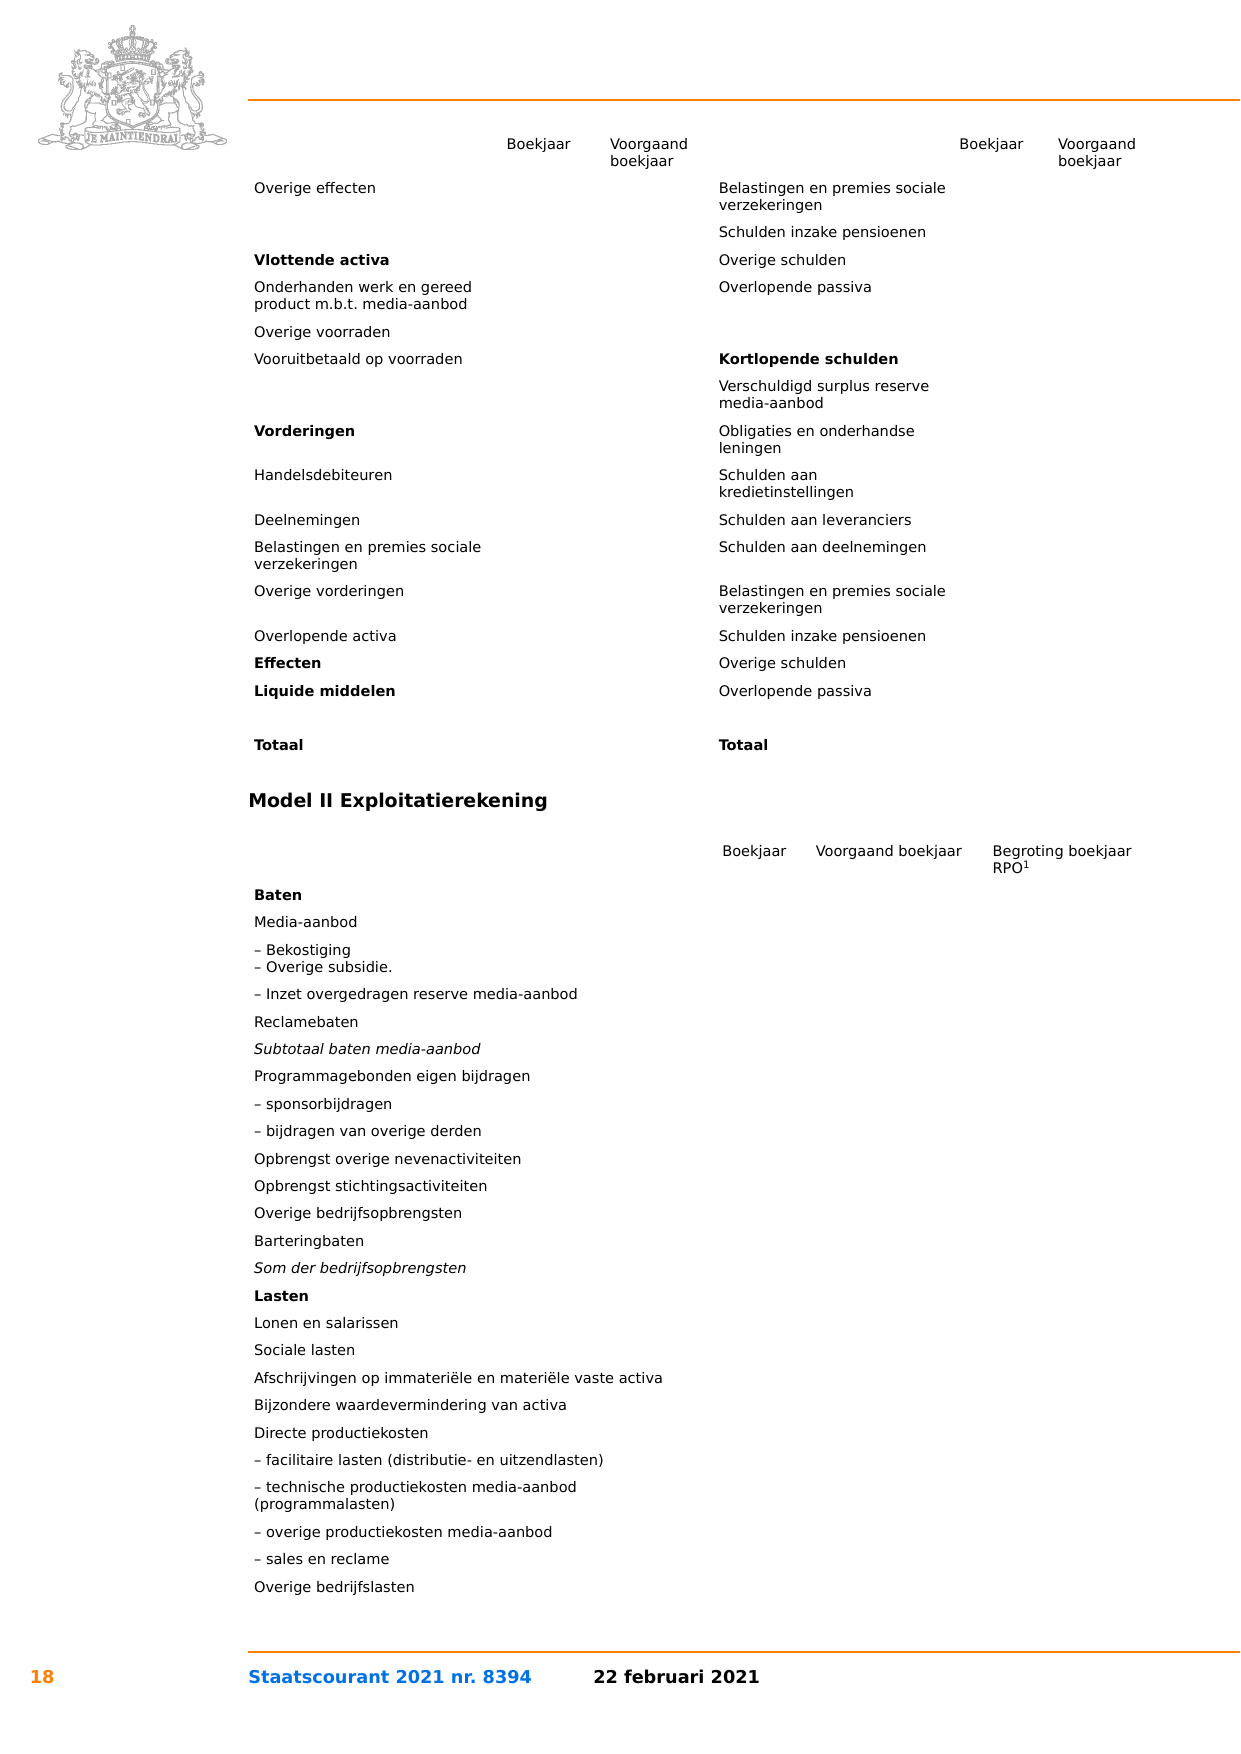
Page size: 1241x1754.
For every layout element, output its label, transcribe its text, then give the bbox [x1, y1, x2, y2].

table_cell Overlopende passiva [713, 275, 953, 318]
table_cell [810, 1365, 986, 1391]
table_cell – overige productiekosten media-aanbod [249, 1519, 716, 1545]
table_header Begroting boekjaar RPO1 [987, 838, 1163, 881]
table_cell [987, 1228, 1163, 1254]
table_cell [987, 1091, 1163, 1117]
table_cell [1052, 623, 1163, 649]
table_cell [605, 220, 712, 246]
table_cell [717, 1064, 809, 1090]
table_cell [717, 1201, 809, 1227]
table_cell [501, 374, 604, 417]
table_cell [954, 579, 1051, 622]
table_cell [1052, 507, 1163, 533]
table_cell [1052, 175, 1163, 219]
table_cell [501, 247, 604, 273]
table_cell [810, 1310, 986, 1337]
subtitle Model II Exploitatierekening [248, 790, 1163, 812]
table_cell [605, 623, 712, 649]
table_cell [954, 650, 1051, 677]
table_header [249, 131, 500, 174]
table_cell [717, 1146, 809, 1172]
table_cell – facilitaire lasten (distributie- en uitzendlasten) [249, 1447, 716, 1473]
table_cell [987, 1546, 1163, 1573]
table_cell Lasten [249, 1283, 716, 1309]
table_cell Liquide middelen [249, 678, 500, 704]
table_cell [717, 1173, 809, 1199]
table_cell [1052, 275, 1163, 318]
table_cell [810, 1447, 986, 1473]
table_cell [987, 1009, 1163, 1035]
table_cell [605, 247, 712, 273]
table_cell [717, 1420, 809, 1446]
table_cell Vlottende activa [249, 247, 500, 273]
table_cell Programmagebonden eigen bijdragen [249, 1064, 716, 1090]
table_cell [987, 1447, 1163, 1473]
table_cell [1052, 463, 1163, 506]
table_cell [249, 220, 500, 246]
table_cell Vooruitbetaald op voorraden [249, 346, 500, 373]
table_cell [954, 346, 1051, 373]
table_cell [987, 1393, 1163, 1419]
table_cell [1052, 579, 1163, 622]
table_cell Schulden inzake pensioenen [713, 623, 953, 649]
table_cell [501, 579, 604, 622]
table_cell [810, 1009, 986, 1035]
table_cell [987, 1119, 1163, 1145]
table_cell [810, 1283, 986, 1309]
table_cell Overlopende passiva [713, 678, 953, 704]
table_cell [954, 733, 1051, 759]
table_cell Overige effecten [249, 175, 500, 219]
table_cell [1052, 418, 1163, 461]
table_header Voorgaand boekjaar [1052, 131, 1163, 174]
table_cell Subtotaal baten media-aanbod [249, 1036, 716, 1063]
table_cell [605, 678, 712, 704]
table_cell [717, 1447, 809, 1473]
table_cell [717, 981, 809, 1008]
table_header Voorgaand boekjaar [810, 838, 986, 881]
table_cell [249, 374, 500, 417]
table_cell Sociale lasten [249, 1338, 716, 1364]
table_cell [987, 981, 1163, 1008]
table_cell [501, 623, 604, 649]
table_cell [1052, 220, 1163, 246]
table_cell [717, 1519, 809, 1545]
table_cell [954, 705, 1051, 731]
table_cell Belastingen en premies sociale verzekeringen [713, 175, 953, 219]
table_cell [810, 1173, 986, 1199]
table_cell [987, 1146, 1163, 1172]
table_cell [810, 1119, 986, 1145]
table_cell – bijdragen van overige derden [249, 1119, 716, 1145]
table_cell Schulden inzake pensioenen [713, 220, 953, 246]
table_cell [713, 705, 953, 731]
table_cell Overige schulden [713, 650, 953, 677]
table_cell [717, 1546, 809, 1573]
table_cell Opbrengst overige nevenactiviteiten [249, 1146, 716, 1172]
table_cell [810, 1420, 986, 1446]
table_cell [501, 346, 604, 373]
table_cell [987, 1574, 1163, 1600]
table_cell [713, 319, 953, 345]
table_cell [810, 1475, 986, 1518]
table_cell [1052, 650, 1163, 677]
table_cell [810, 1091, 986, 1117]
table_cell [1052, 705, 1163, 731]
table_cell [717, 1338, 809, 1364]
table_cell [605, 733, 712, 759]
table_cell Som der bedrijfsopbrengsten [249, 1255, 716, 1282]
table_cell [954, 220, 1051, 246]
table_cell Overige vorderingen [249, 579, 500, 622]
table_cell [810, 1393, 986, 1419]
table_cell Belastingen en premies sociale verzekeringen [713, 579, 953, 622]
table_header Boekjaar [501, 131, 604, 174]
table_cell Totaal [713, 733, 953, 759]
table_cell [501, 418, 604, 461]
table_cell – technische productiekosten media-aanbod (programmalasten) [249, 1475, 716, 1518]
table_cell [987, 1519, 1163, 1545]
table_cell [810, 1338, 986, 1364]
table_cell Schulden aan kredietinstellingen [713, 463, 953, 506]
table_cell [987, 1310, 1163, 1337]
table_cell [605, 507, 712, 533]
table_cell [605, 579, 712, 622]
table_header Boekjaar [954, 131, 1051, 174]
table_cell [717, 910, 809, 936]
table_cell Verschuldigd surplus reserve media-aanbod [713, 374, 953, 417]
table_cell [717, 1393, 809, 1419]
table_cell Deelnemingen [249, 507, 500, 533]
table_cell [605, 650, 712, 677]
table_cell Effecten [249, 650, 500, 677]
table_cell [987, 1420, 1163, 1446]
table_cell Obligaties en onderhandse leningen [713, 418, 953, 461]
table_cell [717, 1365, 809, 1391]
table_cell Vorderingen [249, 418, 500, 461]
table_cell [810, 981, 986, 1008]
table_cell Reclamebaten [249, 1009, 716, 1035]
table_cell – Inzet overgedragen reserve media-aanbod [249, 981, 716, 1008]
table_cell [954, 175, 1051, 219]
table_cell [810, 1036, 986, 1063]
table_cell [501, 650, 604, 677]
table_cell [987, 882, 1163, 909]
table_cell [717, 1475, 809, 1518]
table_cell Schulden aan deelnemingen [713, 534, 953, 577]
table_cell [954, 534, 1051, 577]
table_cell – sponsorbijdragen [249, 1091, 716, 1117]
table_cell [1052, 247, 1163, 273]
table_cell [954, 507, 1051, 533]
table_cell [954, 247, 1051, 273]
table_header [249, 838, 716, 881]
picture [38, 25, 227, 150]
table_cell [987, 937, 1163, 980]
table_header [713, 131, 953, 174]
table_cell [1052, 733, 1163, 759]
table_cell Lonen en salarissen [249, 1310, 716, 1337]
table_cell [717, 1310, 809, 1337]
table_cell [501, 534, 604, 577]
table_cell [1052, 374, 1163, 417]
table_cell [501, 175, 604, 219]
table_cell [605, 275, 712, 318]
table_cell [954, 623, 1051, 649]
table_cell [605, 705, 712, 731]
table_cell [717, 1036, 809, 1063]
table_header Boekjaar [717, 838, 809, 881]
table_cell [717, 1228, 809, 1254]
table_cell [987, 1475, 1163, 1518]
table_cell [605, 534, 712, 577]
table_cell [1052, 678, 1163, 704]
table_cell [810, 1228, 986, 1254]
table_cell [954, 275, 1051, 318]
table_cell [954, 319, 1051, 345]
table_cell [501, 319, 604, 345]
table_cell Overige bedrijfslasten [249, 1574, 716, 1600]
table_cell Afschrijvingen op immateriële en materiële vaste activa [249, 1365, 716, 1391]
table_cell Handelsdebiteuren [249, 463, 500, 506]
table_cell [717, 1255, 809, 1282]
table_cell Directe productiekosten [249, 1420, 716, 1446]
table_cell Totaal [249, 733, 500, 759]
table_cell Schulden aan leveranciers [713, 507, 953, 533]
table_header Voorgaand boekjaar [605, 131, 712, 174]
table_cell [810, 1146, 986, 1172]
table_cell [810, 910, 986, 936]
table_cell [987, 1064, 1163, 1090]
table_cell [605, 374, 712, 417]
table_cell Kortlopende schulden [713, 346, 953, 373]
table_cell [987, 1036, 1163, 1063]
table_cell [810, 1574, 986, 1600]
table_cell [987, 1201, 1163, 1227]
table_cell [1052, 534, 1163, 577]
table_cell [1052, 346, 1163, 373]
table_cell Belastingen en premies sociale verzekeringen [249, 534, 500, 577]
table_cell [717, 882, 809, 909]
table_cell [987, 1283, 1163, 1309]
table_cell [717, 1091, 809, 1117]
table_cell Barteringbaten [249, 1228, 716, 1254]
table_cell [1052, 319, 1163, 345]
table_cell Overige schulden [713, 247, 953, 273]
table_cell Baten [249, 882, 716, 909]
table_cell [810, 882, 986, 909]
table_cell [954, 678, 1051, 704]
table_cell [810, 1064, 986, 1090]
table_cell [605, 463, 712, 506]
table_cell [717, 1009, 809, 1035]
table_cell [717, 937, 809, 980]
table_cell [717, 1574, 809, 1600]
table_cell [605, 175, 712, 219]
table_cell [501, 220, 604, 246]
table_cell [987, 910, 1163, 936]
table_cell [810, 1201, 986, 1227]
table_cell – Bekostiging – Overige subsidie. [249, 937, 716, 980]
table_cell [954, 463, 1051, 506]
table_cell Overige voorraden [249, 319, 500, 345]
table_cell [987, 1338, 1163, 1364]
table_cell [810, 1519, 986, 1545]
table_cell [810, 1255, 986, 1282]
table_cell [501, 463, 604, 506]
table_cell [810, 937, 986, 980]
table_cell Overige bedrijfsopbrengsten [249, 1201, 716, 1227]
table_cell [987, 1255, 1163, 1282]
table_cell [717, 1283, 809, 1309]
table_cell [954, 374, 1051, 417]
table_cell Opbrengst stichtingsactiviteiten [249, 1173, 716, 1199]
table_cell [605, 346, 712, 373]
table_cell [987, 1365, 1163, 1391]
table_cell [605, 319, 712, 345]
table_cell Onderhanden werk en gereed product m.b.t. media-aanbod [249, 275, 500, 318]
table_cell [605, 418, 712, 461]
table_cell Media-aanbod [249, 910, 716, 936]
table_cell Overlopende activa [249, 623, 500, 649]
table_cell [954, 418, 1051, 461]
table_cell [501, 678, 604, 704]
table_cell [501, 733, 604, 759]
table_cell Bijzondere waardevermindering van activa [249, 1393, 716, 1419]
table_cell [501, 705, 604, 731]
table_cell [987, 1173, 1163, 1199]
table_cell [717, 1119, 809, 1145]
table_cell – sales en reclame [249, 1546, 716, 1573]
table_cell [810, 1546, 986, 1573]
table_cell [249, 705, 500, 731]
table_cell [501, 275, 604, 318]
table_cell [501, 507, 604, 533]
